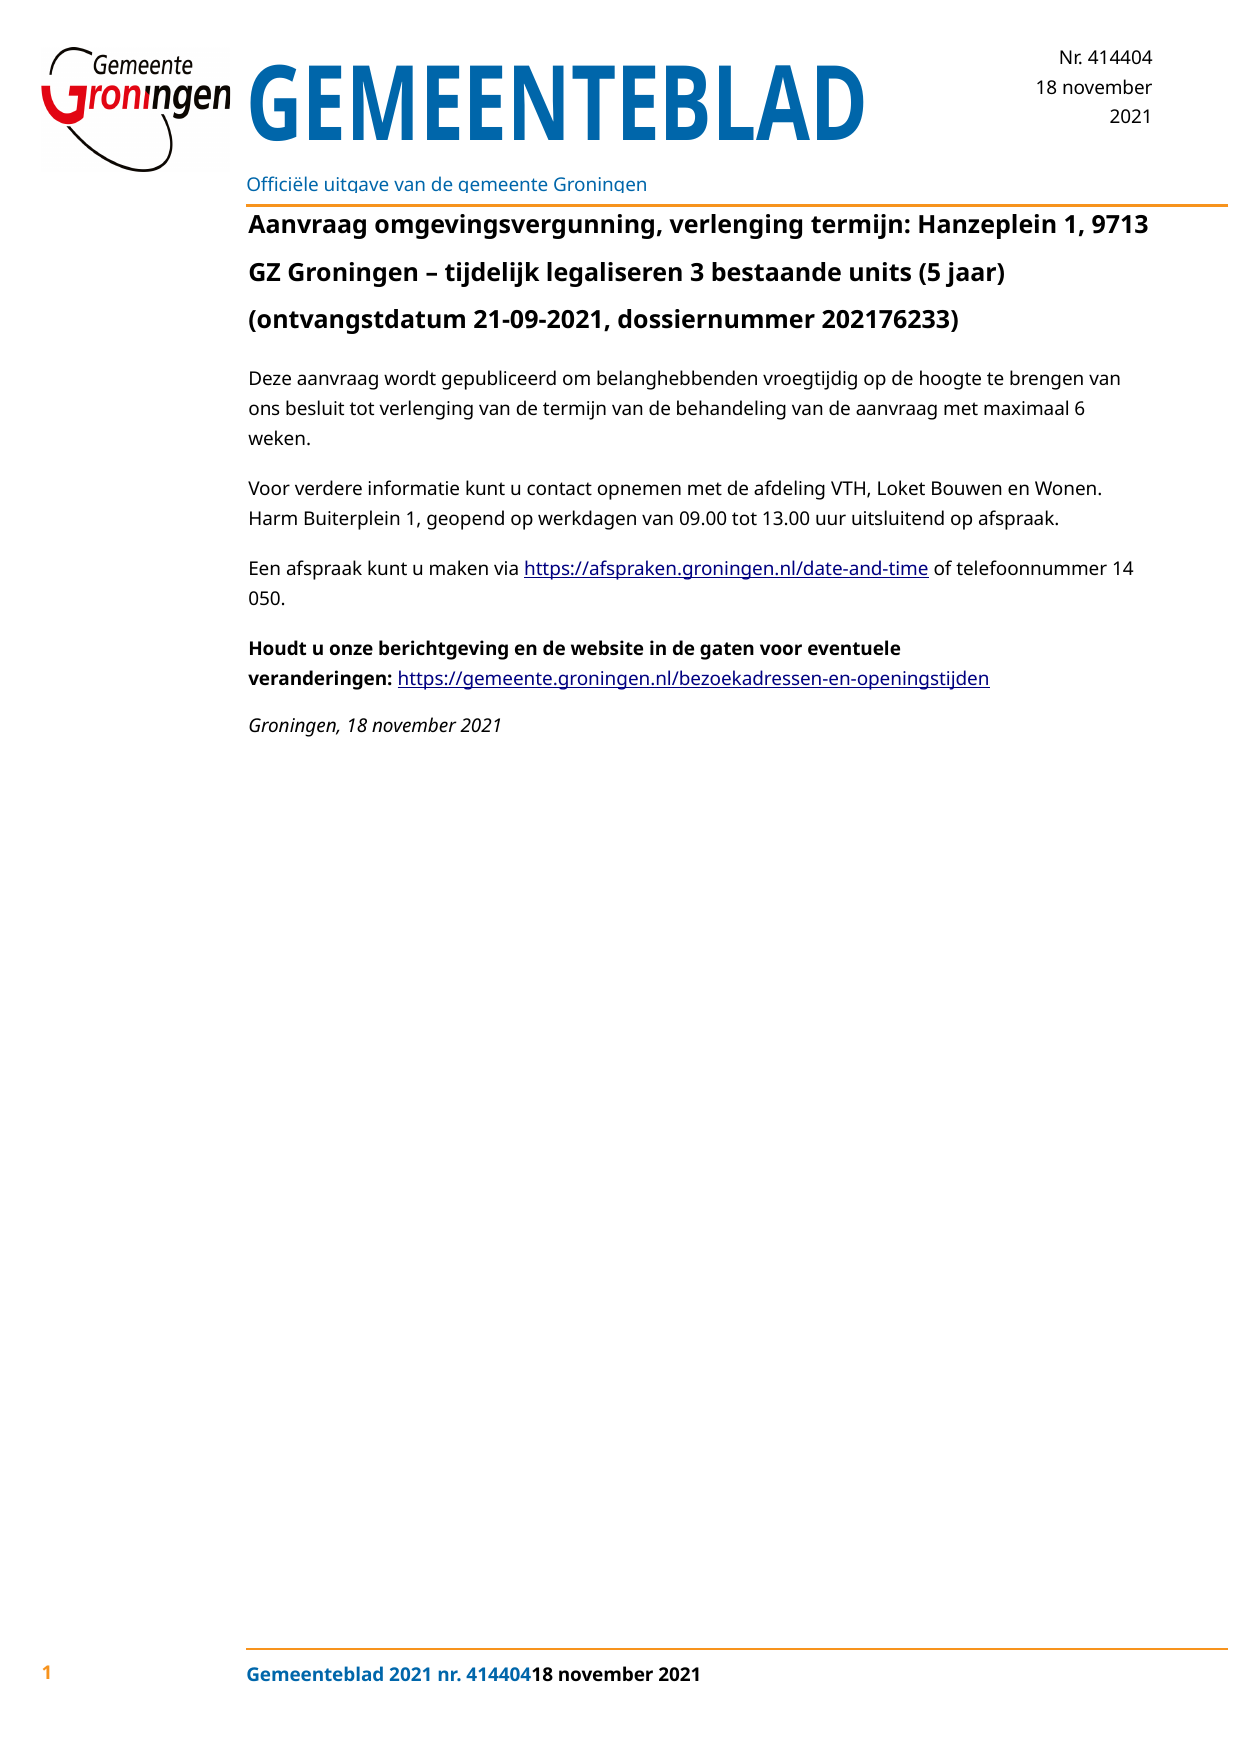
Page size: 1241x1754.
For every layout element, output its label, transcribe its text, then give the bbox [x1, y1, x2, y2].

picture [41, 47, 231, 172]
text Voor verdere informatie kunt u contact opnemen met de afdeling VTH, Loket Bouwen en Wonen. Harm Buiterplein 1, geopend op werkdagen van 09.00 tot 13.00 uur uitsluitend op afspraak. [248, 475, 1152, 530]
text Houdt u onze berichtgeving en de website in de gaten voor eventuele veranderingen: https://gemeente.groningen.nl/bezoekadressen-en-openingstijden [248, 635, 1152, 690]
text Aanvraag omgevingsvergunning, verlenging termijn: Hanzeplein 1, 9713 GZ Groningen – tijdelijk legaliseren 3 bestaande units (5 jaar) (ontvangstdatum 21-09-2021, dossiernummer 202176233) [248, 207, 1152, 336]
text Groningen, 18 november 2021 [248, 712, 1152, 738]
text Deze aanvraag wordt gepubliceerd om belanghebbenden vroegtijdig op de hoogte te brengen van ons besluit tot verlenging van de termijn van de behandeling van de aanvraag met maximaal 6 weken. [248, 366, 1152, 450]
text Een afspraak kunt u maken via https://afspraken.groningen.nl/date-and-time of telefoonnummer 14 050. [248, 555, 1152, 610]
